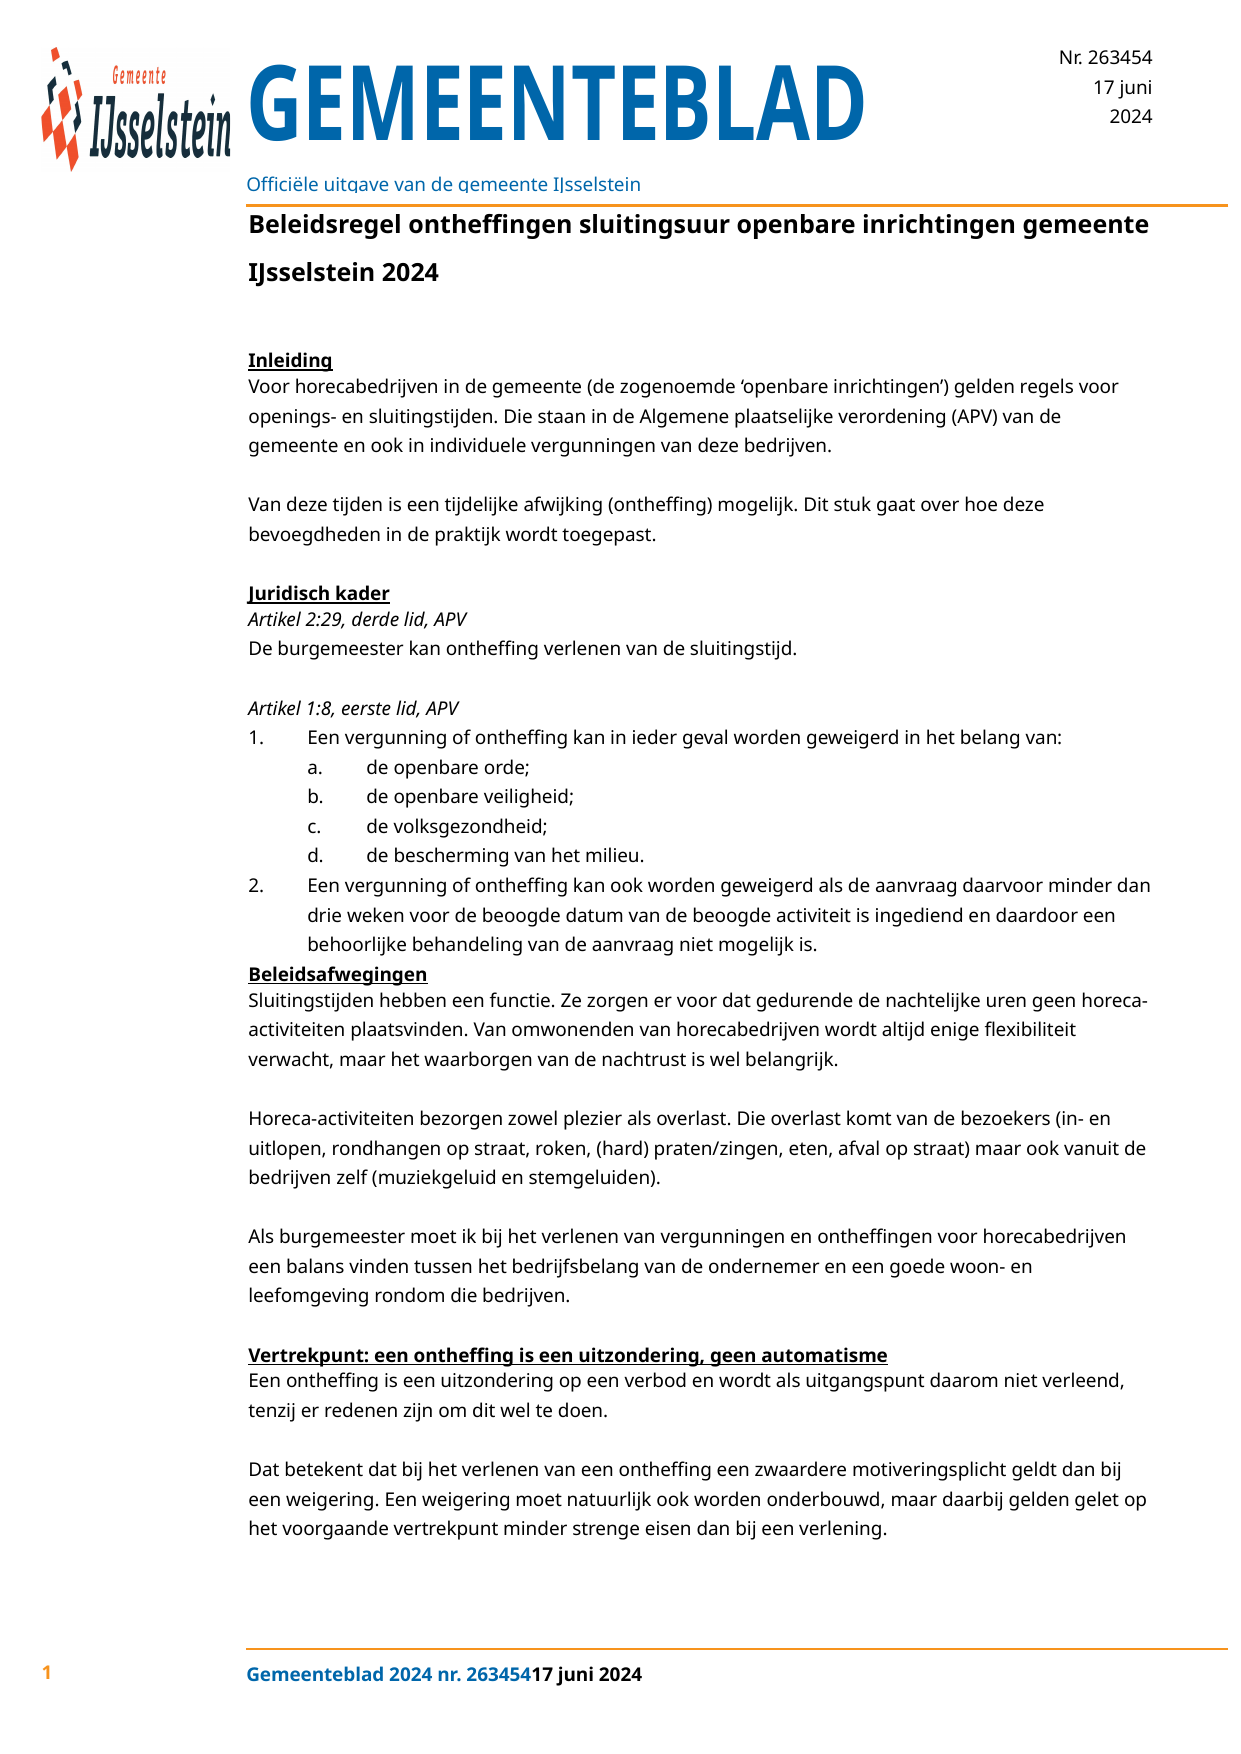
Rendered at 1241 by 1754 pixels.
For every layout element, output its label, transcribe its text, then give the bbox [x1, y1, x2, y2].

list de volksgezondheid; [307, 813, 1152, 839]
text Voor horecabedrijven in de gemeente (de zogenoemde ‘openbare inrichtingen’) gelden regels voor openings- en sluitingstijden. Die staan in de Algemene plaatselijke verordening (APV) van de gemeente en ook in individuele vergunningen van deze bedrijven. [248, 373, 1152, 458]
picture [41, 47, 231, 172]
text Dat betekent dat bij het verlenen van een ontheffing een zwaardere motiveringsplicht geldt dan bij een weigering. Een weigering moet natuurlijk ook worden onderbouwd, maar daarbij gelden gelet op het voorgaande vertrekpunt minder strenge eisen dan bij een verlening. [248, 1456, 1152, 1541]
text Inleiding [248, 347, 1152, 373]
text De burgemeester kan ontheffing verlenen van de sluitingstijd. [248, 636, 1152, 661]
list Een vergunning of ontheffing kan in ieder geval worden geweigerd in het belang van: [248, 724, 1152, 750]
text Een ontheffing is een uitzondering op een verbod en wordt als uitgangspunt daarom niet verleend, tenzij er redenen zijn om dit wel te doen. [248, 1367, 1152, 1423]
text Horeca-activiteiten bezorgen zowel plezier als overlast. Die overlast komt van de bezoekers (in- en uitlopen, rondhangen op straat, roken, (hard) praten/zingen, eten, afval op straat) maar ook vanuit de bedrijven zelf (muziekgeluid en stemgeluiden). [248, 1105, 1152, 1190]
text Vertrekpunt: een ontheffing is een uitzondering, geen automatisme [248, 1342, 1152, 1367]
list de openbare veiligheid; [307, 783, 1152, 809]
text Sluitingstijden hebben een functie. Ze zorgen er voor dat gedurende de nachtelijke uren geen horeca-activiteiten plaatsvinden. Van omwonenden van horecabedrijven wordt altijd enige flexibiliteit verwacht, maar het waarborgen van de nachtrust is wel belangrijk. [248, 987, 1152, 1072]
text Beleidsregel ontheffingen sluitingsuur openbare inrichtingen gemeente IJsselstein 2024 [248, 207, 1152, 288]
text Artikel 2:29, derde lid, APV [248, 606, 1152, 632]
text Beleidsafwegingen [248, 961, 1152, 987]
list de openbare orde; [307, 754, 1152, 780]
text Artikel 1:8, eerste lid, APV [248, 695, 1152, 721]
list Een vergunning of ontheffing kan ook worden geweigerd als de aanvraag daarvoor minder dan drie weken voor de beoogde datum van de beoogde activiteit is ingediend en daardoor een behoorlijke behandeling van de aanvraag niet mogelijk is. [248, 872, 1152, 957]
text Juridisch kader [248, 580, 1152, 606]
text Als burgemeester moet ik bij het verlenen van vergunningen en ontheffingen voor horecabedrijven een balans vinden tussen het bedrijfsbelang van de ondernemer en een goede woon- en leefomgeving rondom die bedrijven. [248, 1223, 1152, 1308]
list de bescherming van het milieu. [307, 843, 1152, 868]
text Van deze tijden is een tijdelijke afwijking (ontheffing) mogelijk. Dit stuk gaat over hoe deze bevoegdheden in de praktijk wordt toegepast. [248, 492, 1152, 547]
